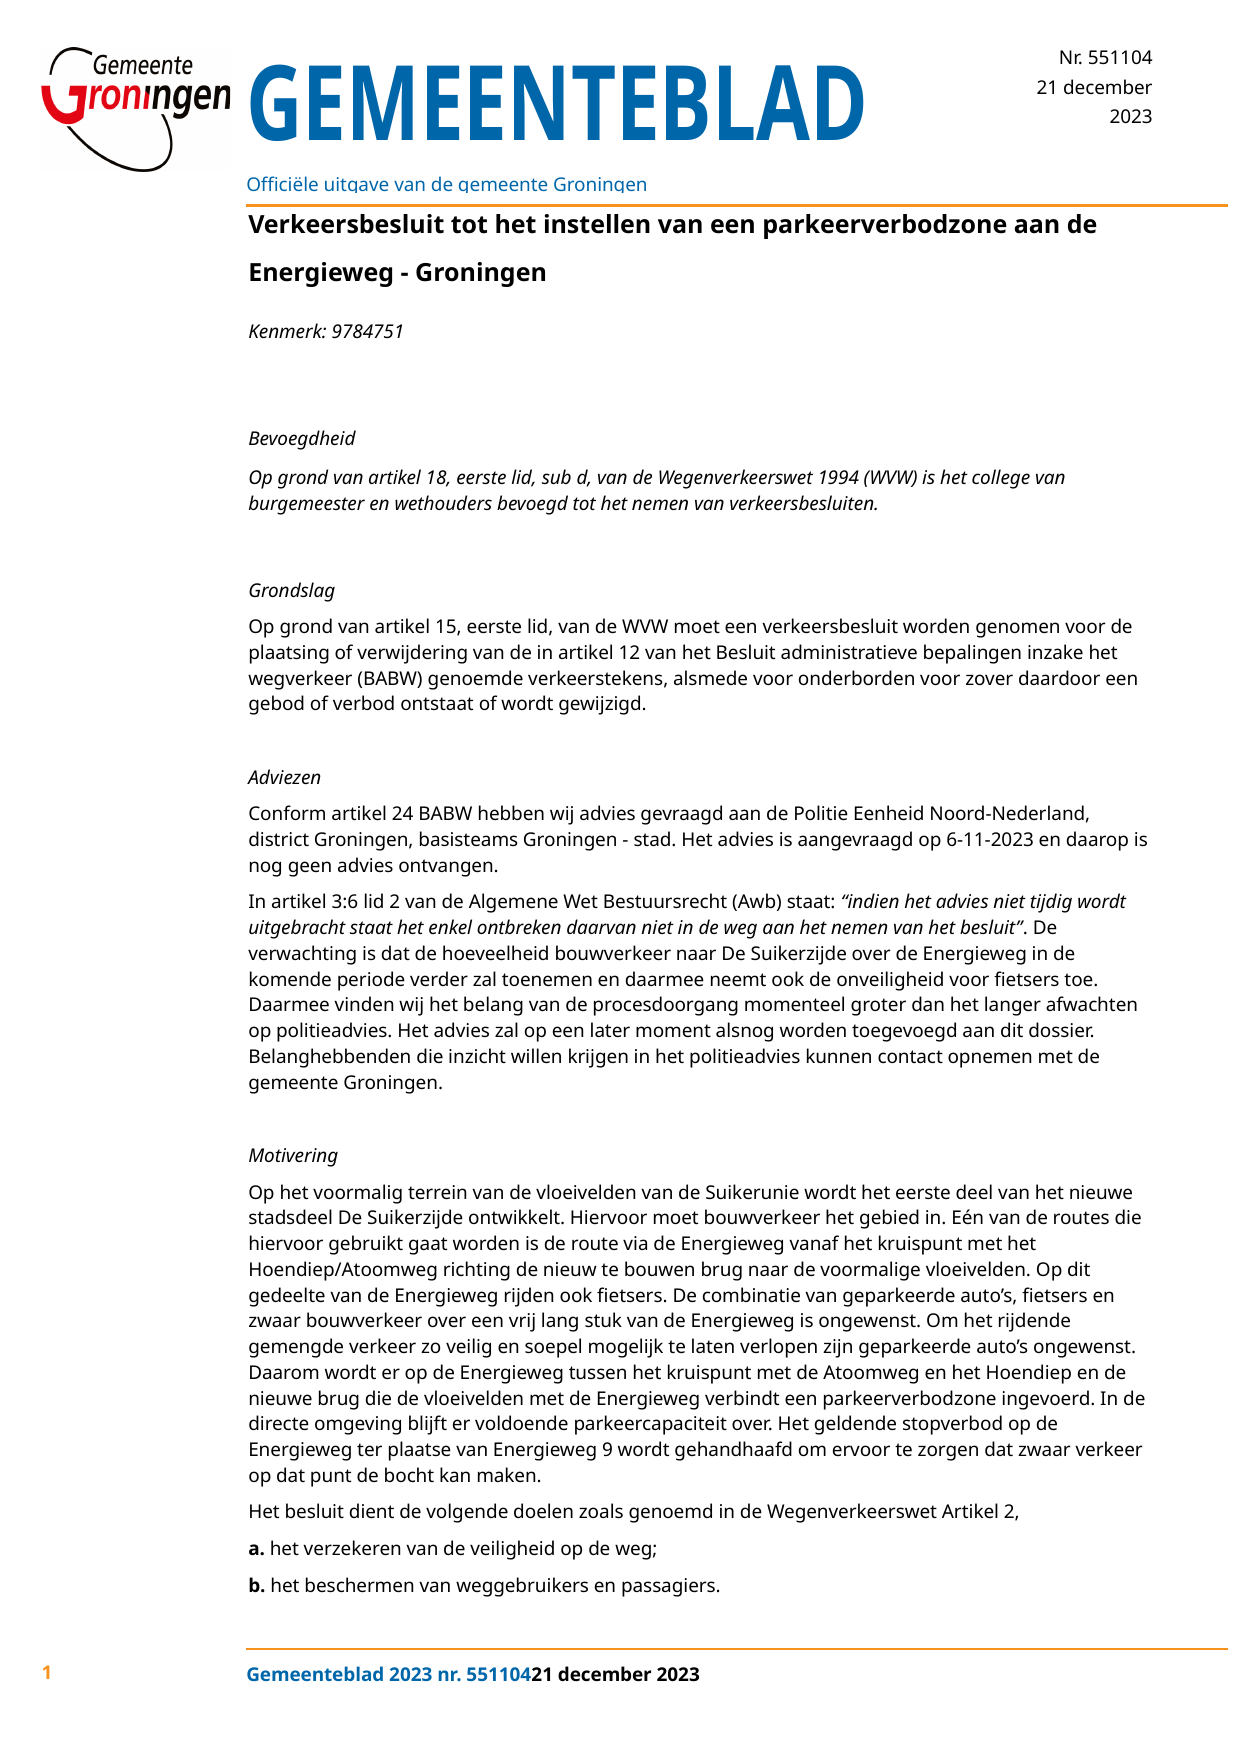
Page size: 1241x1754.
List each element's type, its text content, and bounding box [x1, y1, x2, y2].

text Op grond van artikel 18, eerste lid, sub d, van de Wegenverkeerswet 1994 (WVW) is het college van burgemeester en wethouders bevoegd tot het nemen van verkeersbesluiten. [248, 464, 1152, 516]
picture [41, 47, 231, 172]
text In artikel 3:6 lid 2 van de Algemene Wet Bestuursrecht (Awb) staat: “indien het advies niet tijdig wordt uitgebracht staat het enkel ontbreken daarvan niet in de weg aan het nemen van het besluit”. De verwachting is dat de hoeveelheid bouwverkeer naar De Suikerzijde over de Energieweg in de komende periode verder zal toenemen en daarmee neemt ook de onveiligheid voor fietsers toe. Daarmee vinden wij het belang van de procesdoorgang momenteel groter dan het langer afwachten op politieadvies. Het advies zal op een later moment alsnog worden toegevoegd aan dit dossier. Belanghebbenden die inzicht willen krijgen in het politieadvies kunnen contact opnemen met de gemeente Groningen. [248, 889, 1152, 1094]
text Adviezen [248, 764, 1152, 790]
text Grondslag [248, 577, 1152, 602]
text Kenmerk: 9784751 [248, 318, 1152, 344]
text Motivering [248, 1142, 1152, 1168]
text Op het voormalig terrein van de vloeivelden van de Suikerunie wordt het eerste deel van het nieuwe stadsdeel De Suikerzijde ontwikkelt. Hiervoor moet bouwverkeer het gebied in. Eén van de routes die hiervoor gebruikt gaat worden is de route via de Energieweg vanaf het kruispunt met het Hoendiep/Atoomweg richting de nieuw te bouwen brug naar de voormalige vloeivelden. Op dit gedeelte van de Energieweg rijden ook fietsers. De combinatie van geparkeerde auto’s, fietsers en zwaar bouwverkeer over een vrij lang stuk van de Energieweg is ongewenst. Om het rijdende gemengde verkeer zo veilig en soepel mogelijk te laten verlopen zijn geparkeerde auto’s ongewenst. Daarom wordt er op de Energieweg tussen het kruispunt met de Atoomweg en het Hoendiep en de nieuwe brug die de vloeivelden met de Energieweg verbindt een parkeerverbodzone ingevoerd. In de directe omgeving blijft er voldoende parkeercapaciteit over. Het geldende stopverbod op de Energieweg ter plaatse van Energieweg 9 wordt gehandhaafd om ervoor te zorgen dat zwaar verkeer op dat punt de bocht kan maken. [248, 1179, 1152, 1488]
text Op grond van artikel 15, eerste lid, van de WVW moet een verkeersbesluit worden genomen voor de plaatsing of verwijdering van de in artikel 12 van het Besluit administratieve bepalingen inzake het wegverkeer (BABW) genoemde verkeerstekens, alsmede voor onderborden voor zover daardoor een gebod of verbod ontstaat of wordt gewijzigd. [248, 613, 1152, 716]
text Bevoegdheid [248, 425, 1152, 451]
text Verkeersbesluit tot het instellen van een parkeerverbodzone aan de Energieweg - Groningen [248, 207, 1152, 288]
text Het besluit dient de volgende doelen zoals genoemd in de Wegenverkeerswet Artikel 2, [248, 1498, 1152, 1524]
text Conform artikel 24 BABW hebben wij advies gevraagd aan de Politie Eenheid Noord-Nederland, district Groningen, basisteams Groningen - stad. Het advies is aangevraagd op 6-11-2023 en daarop is nog geen advies ontvangen. [248, 801, 1152, 878]
text a. het verzekeren van de veiligheid op de weg; [248, 1535, 1152, 1561]
text b. het beschermen van weggebruikers en passagiers. [248, 1572, 1152, 1598]
